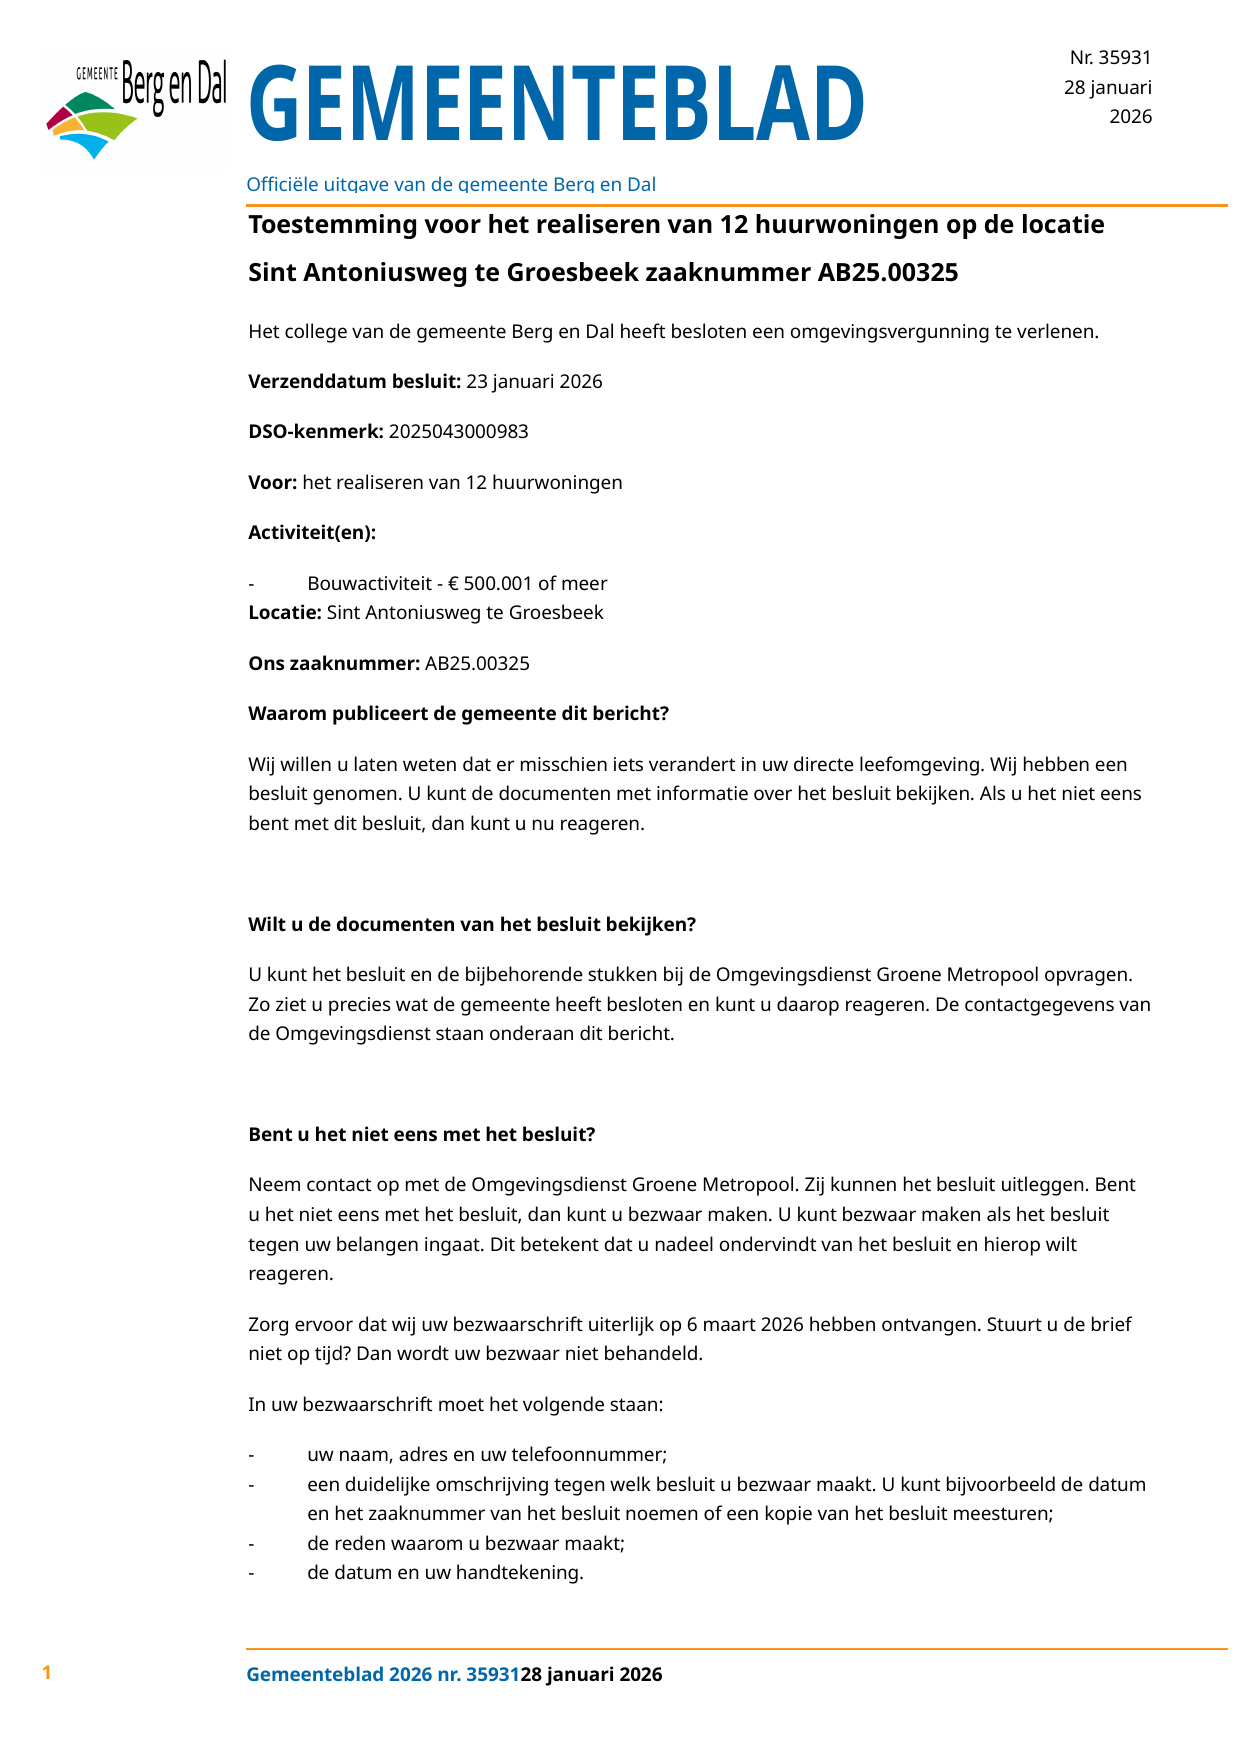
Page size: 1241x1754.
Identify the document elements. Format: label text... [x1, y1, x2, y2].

text Zorg ervoor dat wij uw bezwaarschrift uiterlijk op 6 maart 2026 hebben ontvangen. Stuurt u de brief niet op tijd? Dan wordt uw bezwaar niet behandeld. [248, 1311, 1152, 1366]
text Activiteit(en): [248, 519, 1152, 545]
text Locatie: Sint Antoniusweg te Groesbeek [248, 599, 1152, 625]
text Verzenddatum besluit: 23 januari 2026 [248, 368, 1152, 394]
list Bouwactiviteit - € 500.001 of meer [248, 570, 1152, 596]
list een duidelijke omschrijving tegen welk besluit u bezwaar maakt. U kunt bijvoorbeeld de datum en het zaaknummer van het besluit noemen of een kopie van het besluit meesturen; [248, 1471, 1152, 1526]
picture [41, 47, 231, 172]
text In uw bezwaarschrift moet het volgende staan: [248, 1391, 1152, 1417]
text DSO-kenmerk: 2025043000983 [248, 419, 1152, 444]
text Wij willen u laten weten dat er misschien iets verandert in uw directe leefomgeving. Wij hebben een besluit genomen. U kunt de documenten met informatie over het besluit bekijken. Als u het niet eens bent met dit besluit, dan kunt u nu reageren. [248, 751, 1152, 836]
list uw naam, adres en uw telefoonnummer; [248, 1441, 1152, 1467]
list de datum en uw handtekening. [248, 1559, 1152, 1585]
list de reden waarom u bezwaar maakt; [248, 1530, 1152, 1556]
text Neem contact op met de Omgevingsdienst Groene Metropool. Zij kunnen het besluit uitleggen. Bent u het niet eens met het besluit, dan kunt u bezwaar maken. U kunt bezwaar maken als het besluit tegen uw belangen ingaat. Dit betekent dat u nadeel ondervindt van het besluit en hierop wilt reageren. [248, 1172, 1152, 1286]
text Voor: het realiseren van 12 huurwoningen [248, 469, 1152, 495]
text Waarom publiceert de gemeente dit bericht? [248, 700, 1152, 726]
text U kunt het besluit en de bijbehorende stukken bij de Omgevingsdienst Groene Metropool opvragen. Zo ziet u precies wat de gemeente heeft besloten en kunt u daarop reageren. De contactgegevens van de Omgevingsdienst staan onderaan dit bericht. [248, 961, 1152, 1046]
text Toestemming voor het realiseren van 12 huurwoningen op de locatie Sint Antoniusweg te Groesbeek zaaknummer AB25.00325 [248, 207, 1152, 288]
text Wilt u de documenten van het besluit bekijken? [248, 911, 1152, 937]
text Bent u het niet eens met het besluit? [248, 1121, 1152, 1147]
text Het college van de gemeente Berg en Dal heeft besloten een omgevingsvergunning te verlenen. [248, 318, 1152, 344]
text Ons zaaknummer: AB25.00325 [248, 650, 1152, 676]
